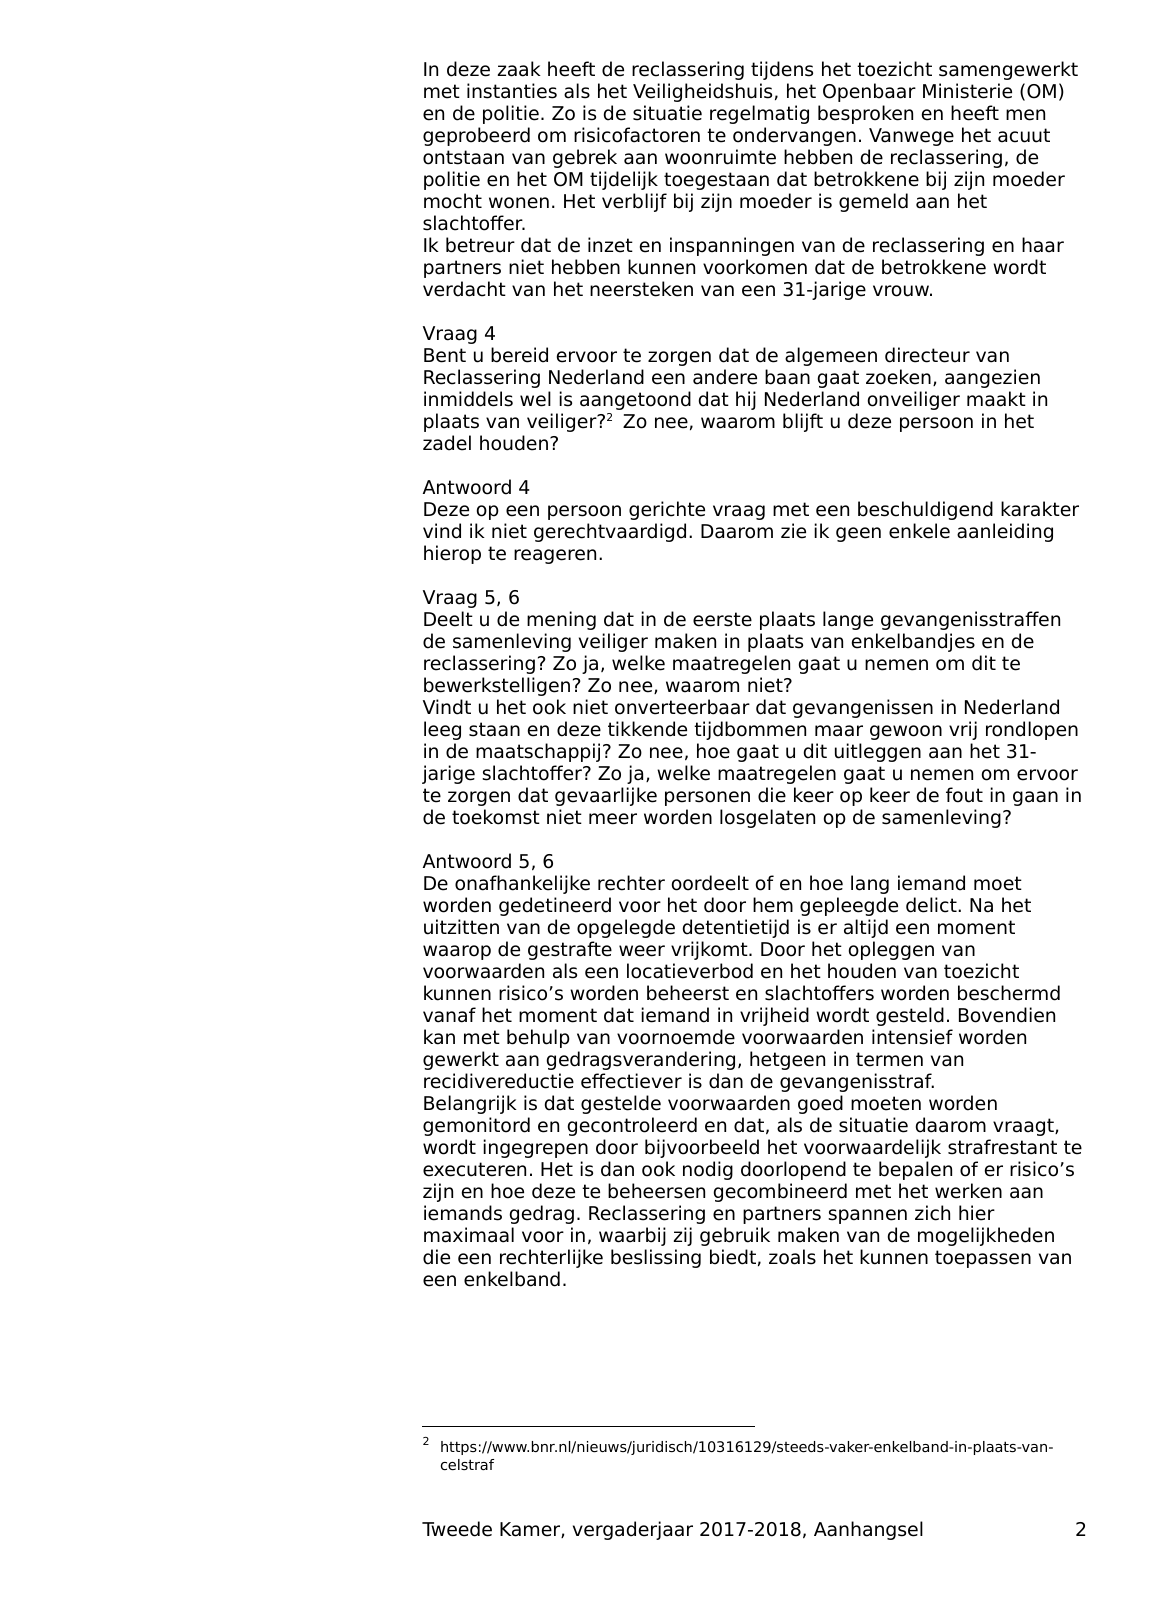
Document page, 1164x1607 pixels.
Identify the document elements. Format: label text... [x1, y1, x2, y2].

text https://www.bnr.nl/nieuws/juridisch/10316129/steeds-vaker-enkelband-in-plaats-van-celstraf [422, 1435, 1087, 1474]
text Vraag 4 [422, 323, 1087, 345]
text Antwoord 4 [422, 477, 1087, 499]
text Belangrijk is dat gestelde voorwaarden goed moeten worden gemonitord en gecontroleerd en dat, als de situatie daarom vraagt, wordt ingegrepen door bijvoorbeeld het voorwaardelijk strafrestant te executeren. Het is dan ook nodig doorlopend te bepalen of er risico’s zijn en hoe deze te beheersen gecombineerd met het werken aan iemands gedrag. Reclassering en partners spannen zich hier maximaal voor in, waarbij zij gebruik maken van de mogelijkheden die een rechterlijke beslissing biedt, zoals het kunnen toepassen van een enkelband. [422, 1093, 1087, 1291]
text Deelt u de mening dat in de eerste plaats lange gevangenisstraffen de samenleving veiliger maken in plaats van enkelbandjes en de reclassering? Zo ja, welke maatregelen gaat u nemen om dit te bewerkstelligen? Zo nee, waarom niet? [422, 609, 1087, 697]
text Bent u bereid ervoor te zorgen dat de algemeen directeur van Reclassering Nederland een andere baan gaat zoeken, aangezien inmiddels wel is aangetoond dat hij Nederland onveiliger maakt in plaats van veiliger? Zo nee, waarom blijft u deze persoon in het zadel houden? [422, 345, 1087, 455]
text Deze op een persoon gerichte vraag met een beschuldigend karakter vind ik niet gerechtvaardigd. Daarom zie ik geen enkele aanleiding hierop te reageren. [422, 499, 1087, 565]
text Ik betreur dat de inzet en inspanningen van de reclassering en haar partners niet hebben kunnen voorkomen dat de betrokkene wordt verdacht van het neersteken van een 31-jarige vrouw. [422, 235, 1087, 301]
text In deze zaak heeft de reclassering tijdens het toezicht samengewerkt met instanties als het Veiligheidshuis, het Openbaar Ministerie (OM) en de politie. Zo is de situatie regelmatig besproken en heeft men geprobeerd om risicofactoren te ondervangen. Vanwege het acuut ontstaan van gebrek aan woonruimte hebben de reclassering, de politie en het OM tijdelijk toegestaan dat betrokkene bij zijn moeder mocht wonen. Het verblijf bij zijn moeder is gemeld aan het slachtoffer. [422, 59, 1087, 235]
text De onafhankelijke rechter oordeelt of en hoe lang iemand moet worden gedetineerd voor het door hem gepleegde delict. Na het uitzitten van de opgelegde detentietijd is er altijd een moment waarop de gestrafte weer vrijkomt. Door het opleggen van voorwaarden als een locatieverbod en het houden van toezicht kunnen risico’s worden beheerst en slachtoffers worden beschermd vanaf het moment dat iemand in vrijheid wordt gesteld. Bovendien kan met behulp van voornoemde voorwaarden intensief worden gewerkt aan gedragsverandering, hetgeen in termen van recidivereductie effectiever is dan de gevangenisstraf. [422, 873, 1087, 1093]
text Vraag 5, 6 [422, 587, 1087, 609]
text Antwoord 5, 6 [422, 851, 1087, 873]
text Vindt u het ook niet onverteerbaar dat gevangenissen in Nederland leeg staan en deze tikkende tijdbommen maar gewoon vrij rondlopen in de maatschappij? Zo nee, hoe gaat u dit uitleggen aan het 31-jarige slachtoffer? Zo ja, welke maatregelen gaat u nemen om ervoor te zorgen dat gevaarlijke personen die keer op keer de fout in gaan in de toekomst niet meer worden losgelaten op de samenleving? [422, 697, 1087, 829]
